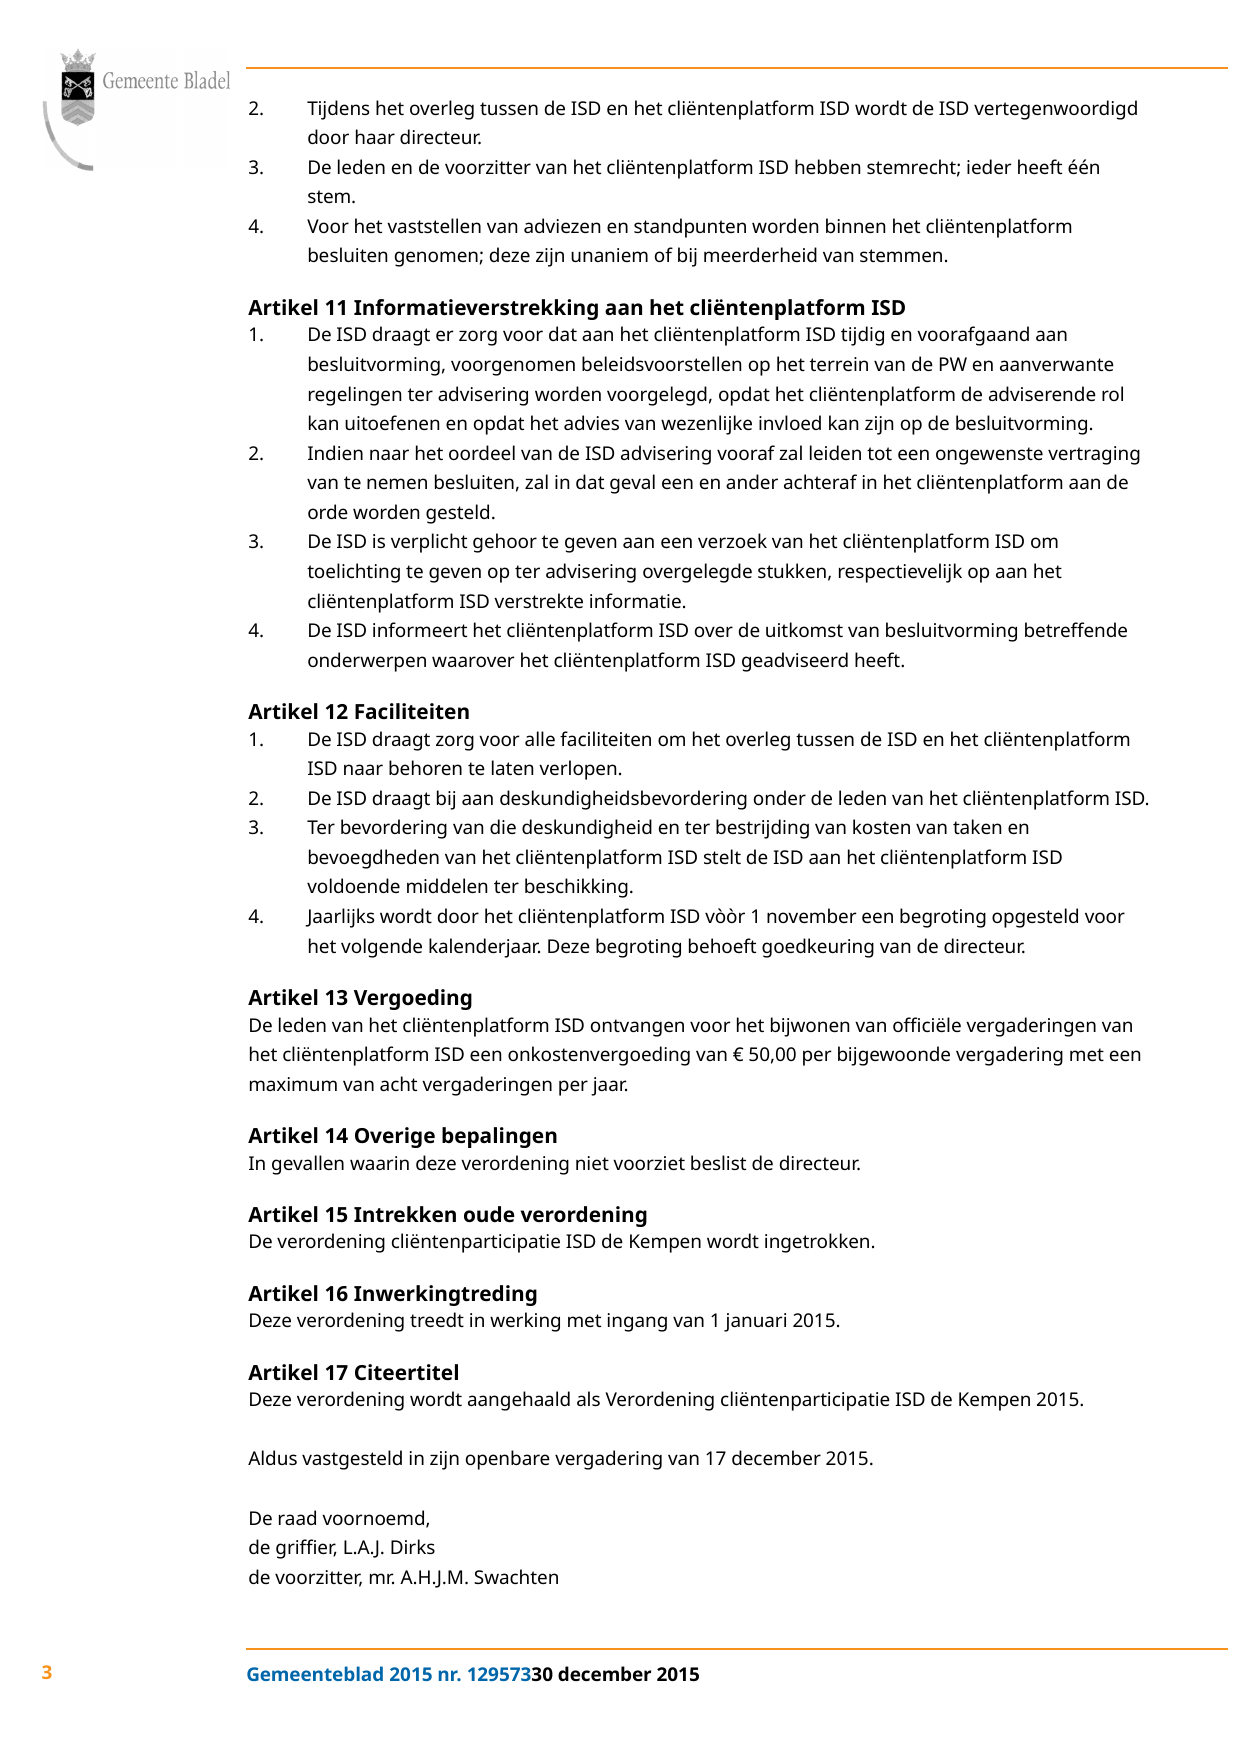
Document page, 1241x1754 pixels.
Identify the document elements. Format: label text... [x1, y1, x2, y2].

text Artikel 14 Overige bepalingen [248, 1121, 1152, 1150]
list Tijdens het overleg tussen de ISD en het cliëntenplatform ISD wordt de ISD vertegenwoordigd door haar directeur. [248, 95, 1152, 150]
list De ISD informeert het cliëntenplatform ISD over de uitkomst van besluitvorming betreffende onderwerpen waarover het cliëntenplatform ISD geadviseerd heeft. [248, 617, 1152, 673]
text de voorzitter, mr. A.H.J.M. Swachten [248, 1564, 1152, 1589]
text Artikel 16 Inwerkingtreding [248, 1279, 1152, 1307]
text De leden van het cliëntenplatform ISD ontvangen voor het bijwonen van officiële vergaderingen van het cliëntenplatform ISD een onkostenvergoeding van € 50,00 per bijgewoonde vergadering met een maximum van acht vergaderingen per jaar. [248, 1012, 1152, 1097]
list Jaarlijks wordt door het cliëntenplatform ISD vòòr 1 november een begroting opgesteld voor het volgende kalenderjaar. Deze begroting behoeft goedkeuring van de directeur. [248, 903, 1152, 959]
text Artikel 12 Faciliteiten [248, 697, 1152, 726]
list De ISD draagt er zorg voor dat aan het cliëntenplatform ISD tijdig en voorafgaand aan besluitvorming, voorgenomen beleidsvoorstellen op het terrein van de PW en aanverwante regelingen ter advisering worden voorgelegd, opdat het cliëntenplatform de adviserende rol kan uitoefenen en opdat het advies van wezenlijke invloed kan zijn op de besluitvorming. [248, 322, 1152, 436]
text Aldus vastgesteld in zijn openbare vergadering van 17 december 2015. [248, 1446, 1152, 1471]
text Deze verordening wordt aangehaald als Verordening cliëntenparticipatie ISD de Kempen 2015. [248, 1386, 1152, 1412]
list Indien naar het oordeel van de ISD advisering vooraf zal leiden tot een ongewenste vertraging van te nemen besluiten, zal in dat geval een en ander achteraf in het cliëntenplatform aan de orde worden gesteld. [248, 440, 1152, 525]
picture [41, 47, 231, 172]
list De leden en de voorzitter van het cliëntenplatform ISD hebben stemrecht; ieder heeft één stem. [248, 154, 1152, 209]
list De ISD draagt zorg voor alle faciliteiten om het overleg tussen de ISD en het cliëntenplatform ISD naar behoren te laten verlopen. [248, 726, 1152, 781]
list Ter bevordering van die deskundigheid en ter bestrijding van kosten van taken en bevoegdheden van het cliëntenplatform ISD stelt de ISD aan het cliëntenplatform ISD voldoende middelen ter beschikking. [248, 814, 1152, 899]
text Artikel 11 Informatieverstrekking aan het cliëntenplatform ISD [248, 293, 1152, 322]
text De raad voornoemd, [248, 1505, 1152, 1530]
text Deze verordening treedt in werking met ingang van 1 januari 2015. [248, 1307, 1152, 1333]
text Artikel 15 Intrekken oude verordening [248, 1200, 1152, 1229]
text Artikel 13 Vergoeding [248, 983, 1152, 1012]
list De ISD draagt bij aan deskundigheidsbevordering onder de leden van het cliëntenplatform ISD. [248, 785, 1152, 811]
text In gevallen waarin deze verordening niet voorziet beslist de directeur. [248, 1150, 1152, 1176]
text Artikel 17 Citeertitel [248, 1358, 1152, 1386]
text De verordening cliëntenparticipatie ISD de Kempen wordt ingetrokken. [248, 1229, 1152, 1254]
list Voor het vaststellen van adviezen en standpunten worden binnen het cliëntenplatform besluiten genomen; deze zijn unaniem of bij meerderheid van stemmen. [248, 213, 1152, 268]
list De ISD is verplicht gehoor te geven aan een verzoek van het cliëntenplatform ISD om toelichting te geven op ter advisering overgelegde stukken, respectievelijk op aan het cliëntenplatform ISD verstrekte informatie. [248, 529, 1152, 613]
text de griffier, L.A.J. Dirks [248, 1534, 1152, 1560]
